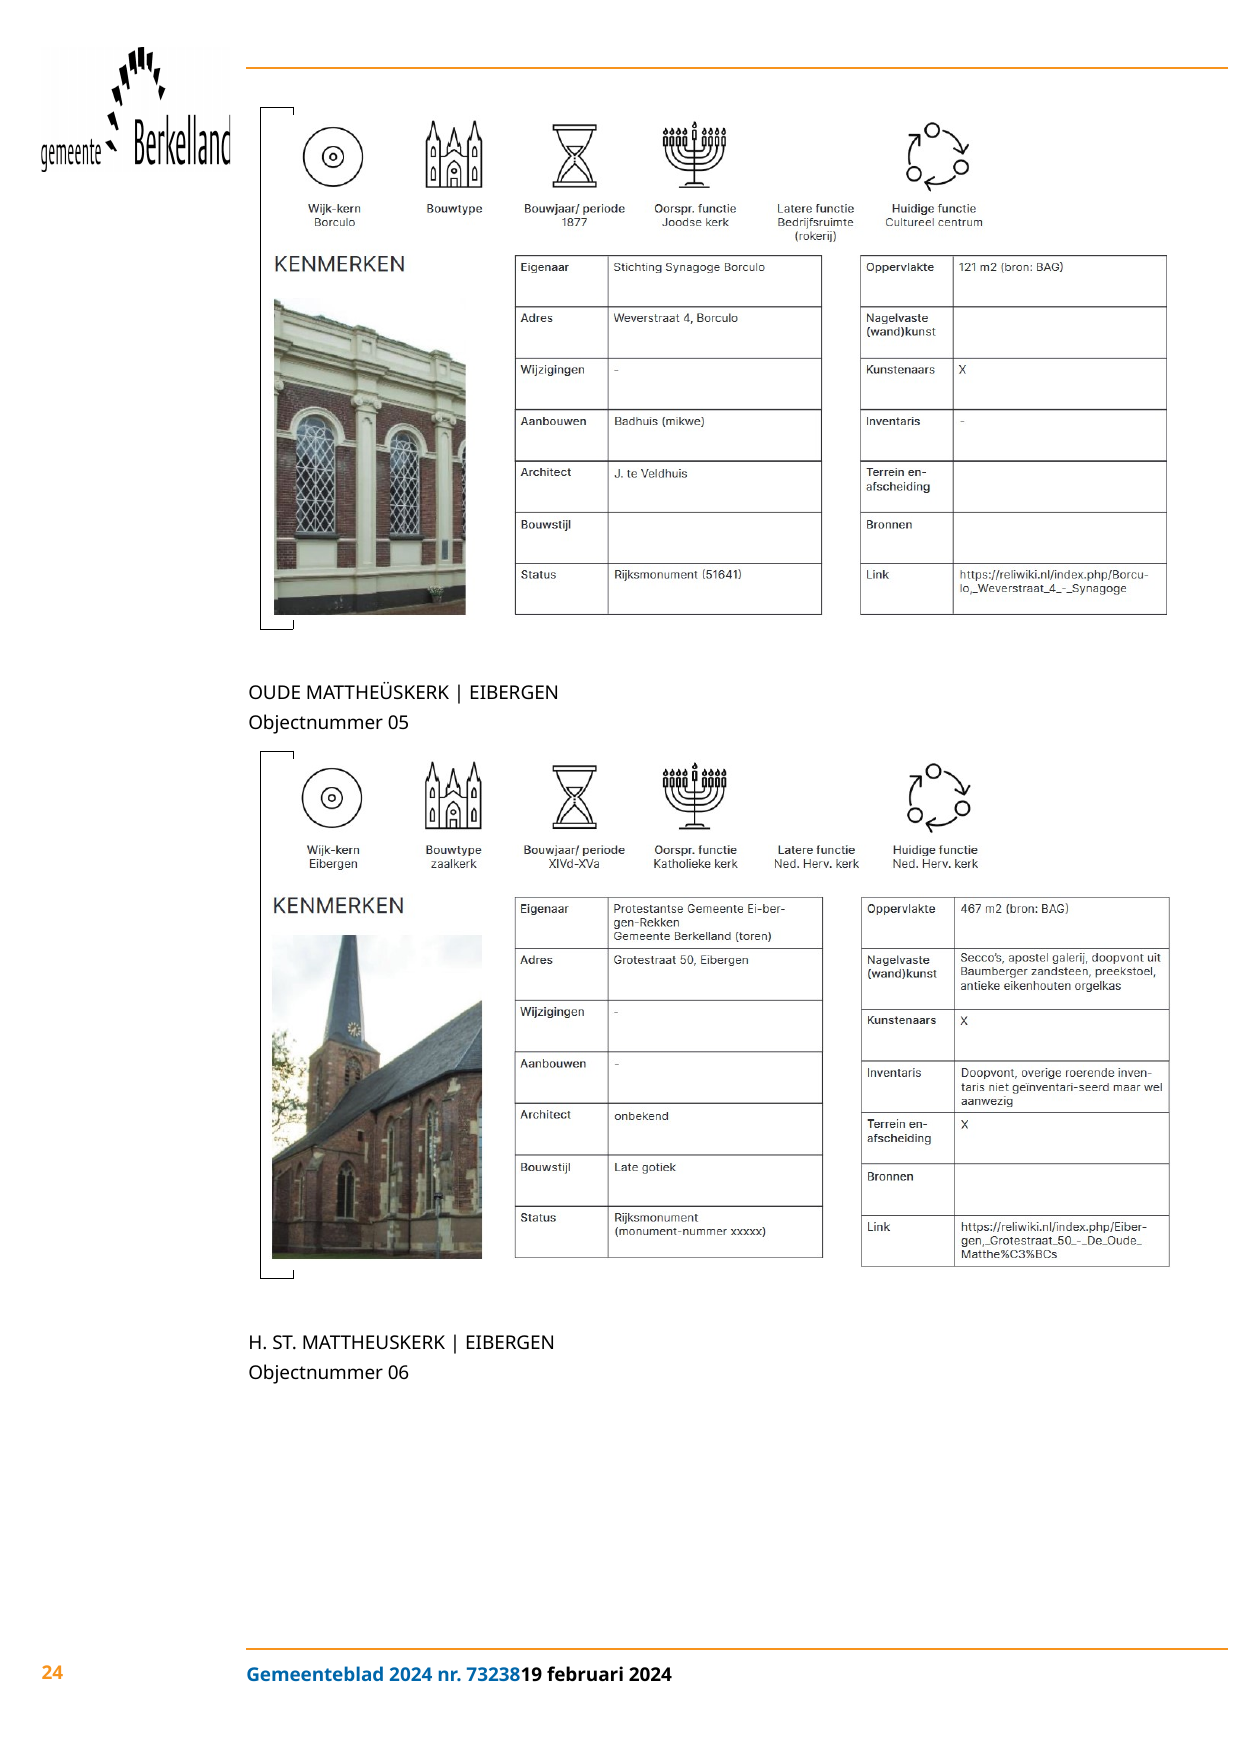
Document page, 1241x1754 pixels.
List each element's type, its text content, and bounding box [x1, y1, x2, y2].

picture [41, 47, 231, 172]
text Objectnummer 06 [248, 1359, 1152, 1384]
text OUDE MATTHEÜSKERK | EIBERGEN [248, 679, 1152, 705]
text Objectnummer 05 [248, 709, 1152, 735]
picture [268, 115, 1173, 620]
text H. ST. MATTHEUSKERK | EIBERGEN [248, 1329, 1152, 1355]
picture [268, 759, 1173, 1270]
